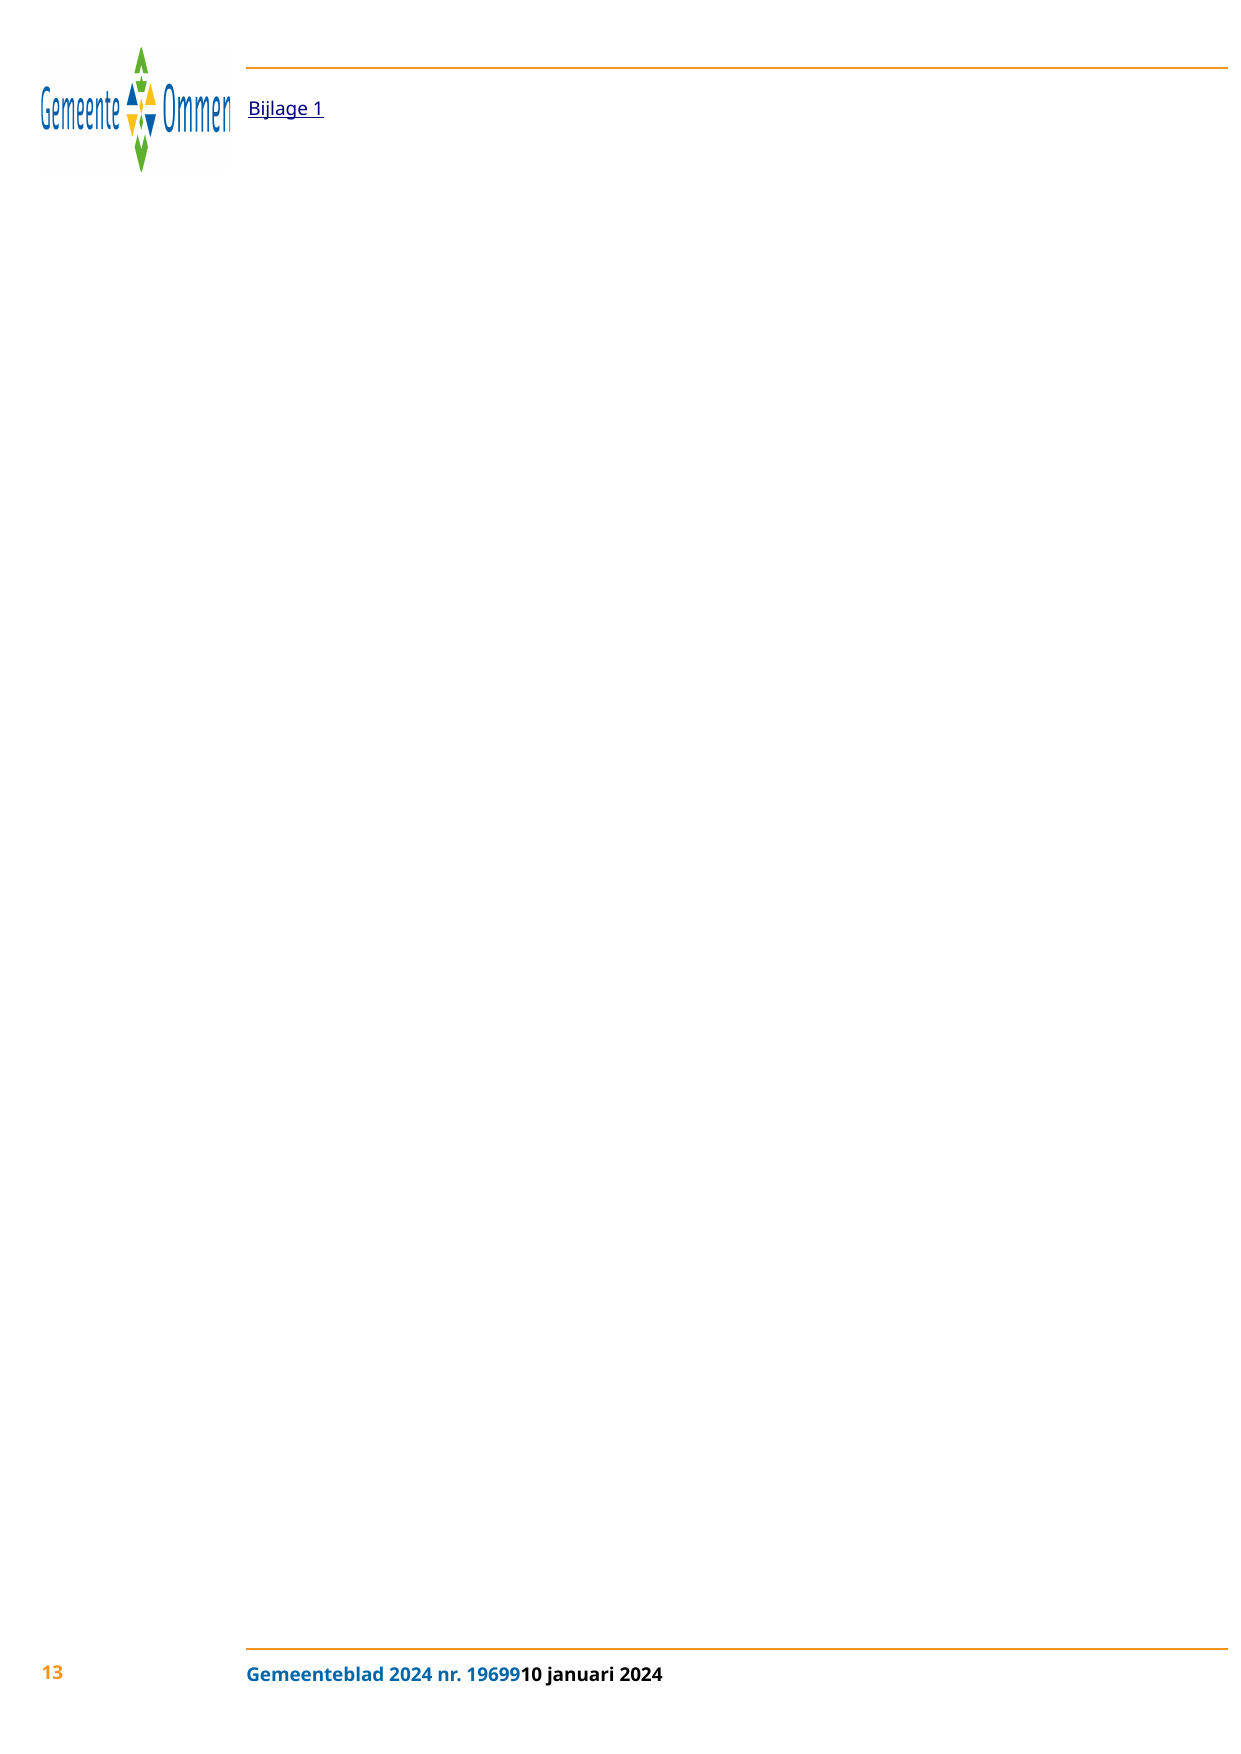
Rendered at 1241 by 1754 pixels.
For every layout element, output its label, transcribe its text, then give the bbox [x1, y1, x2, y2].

picture [41, 47, 231, 172]
text Bijlage 1 [248, 95, 1152, 121]
